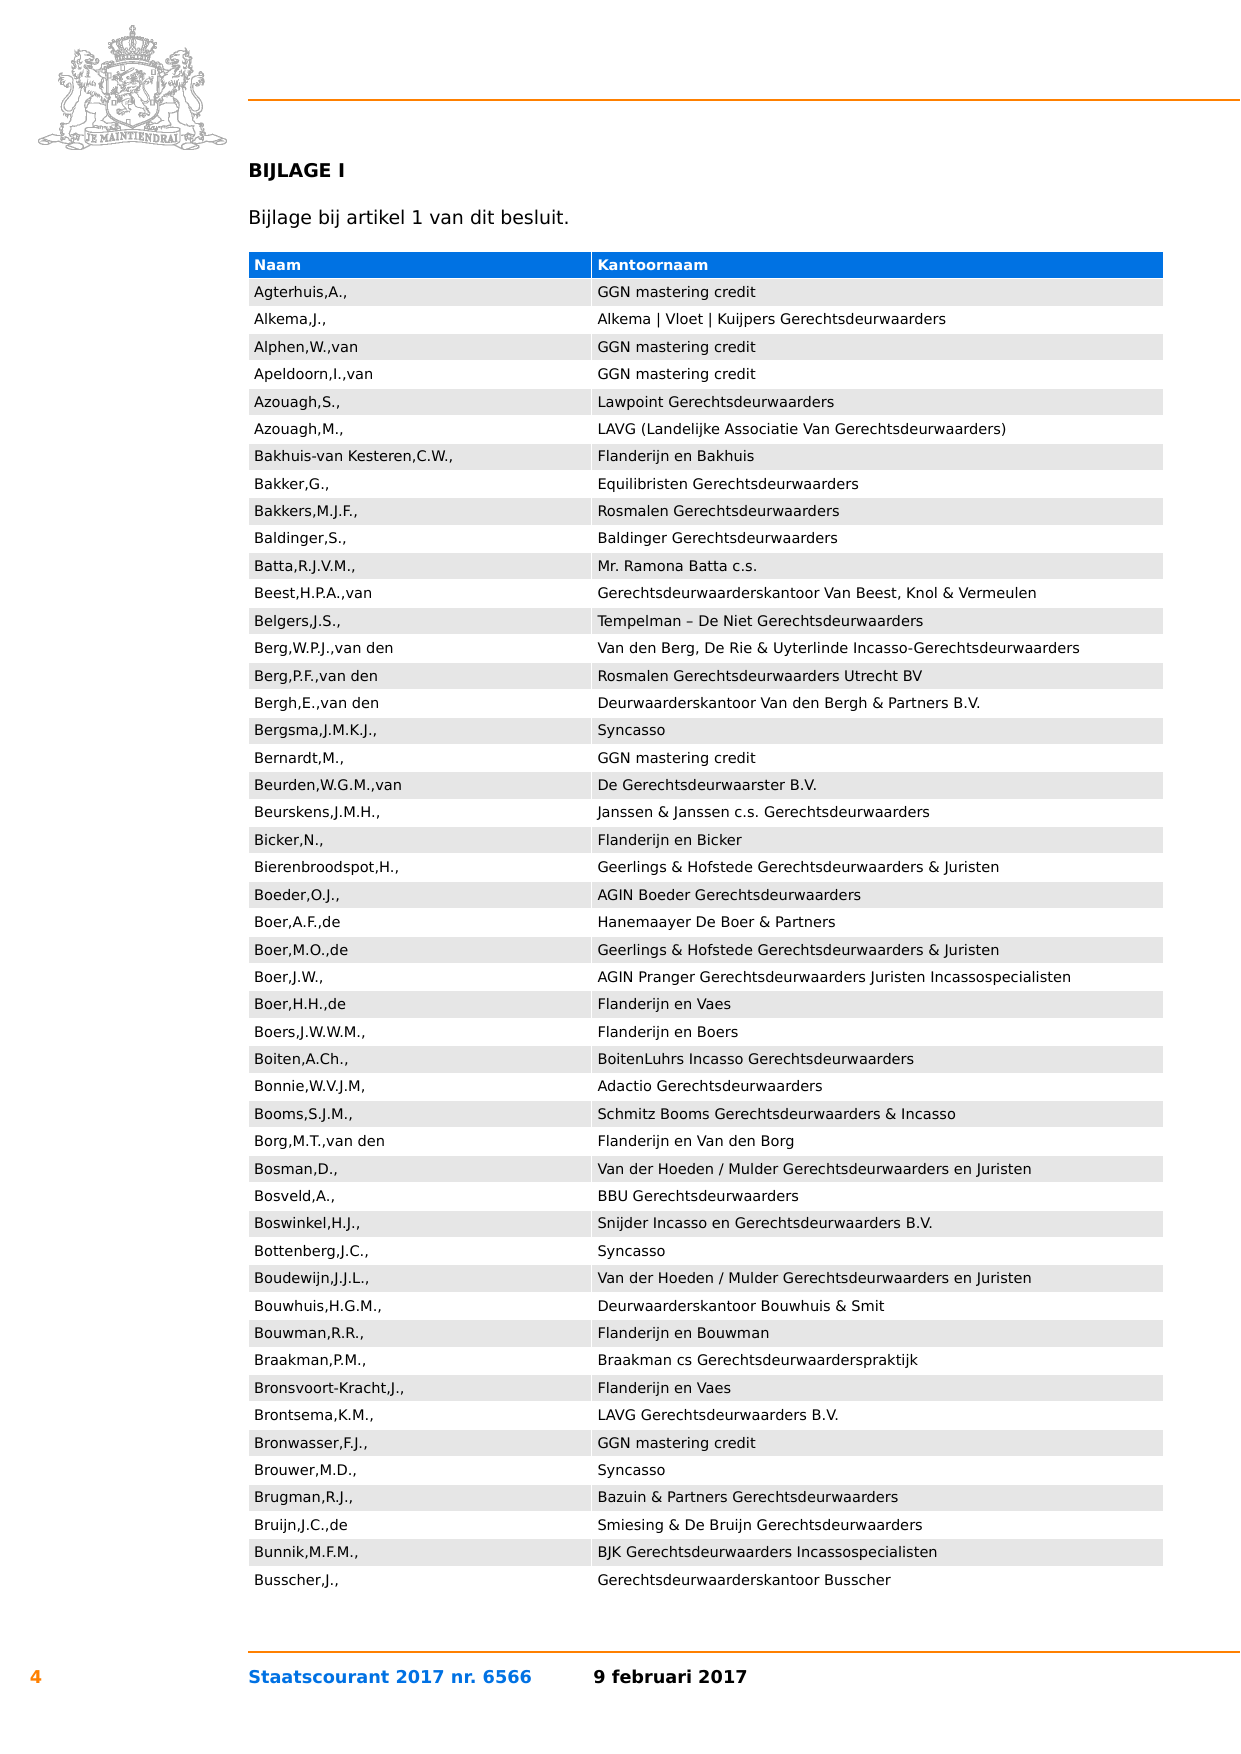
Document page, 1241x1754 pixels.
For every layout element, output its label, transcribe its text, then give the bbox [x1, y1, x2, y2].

table_cell Tempelman – De Niet Gerechtsdeurwaarders [592, 608, 1163, 634]
table_cell Batta,R.J.V.M., [249, 553, 591, 579]
table_cell Flanderijn en Bicker [592, 827, 1163, 853]
table_cell Bernardt,M., [249, 745, 591, 771]
table_cell Boiten,A.Ch., [249, 1046, 591, 1073]
table_cell Boer,J.W., [249, 964, 591, 990]
table_cell Bicker,N., [249, 827, 591, 853]
table_cell Brugman,R.J., [249, 1485, 591, 1511]
table_cell Hanemaayer De Boer & Partners [592, 909, 1163, 936]
table_cell Boeder,O.J., [249, 882, 591, 908]
table_cell AGIN Boeder Gerechtsdeurwaarders [592, 882, 1163, 908]
table_cell Braakman,P.M., [249, 1348, 591, 1374]
table_cell Azouagh,S., [249, 389, 591, 415]
table_cell Agterhuis,A., [249, 279, 591, 306]
table_cell Bakker,G., [249, 471, 591, 497]
table_header Naam [249, 252, 591, 278]
table_cell LAVG (Landelijke Associatie Van Gerechtsdeurwaarders) [592, 416, 1163, 442]
table_cell Bazuin & Partners Gerechtsdeurwaarders [592, 1485, 1163, 1511]
table_cell BJK Gerechtsdeurwaarders Incassospecialisten [592, 1539, 1163, 1566]
table_cell BBU Gerechtsdeurwaarders [592, 1183, 1163, 1209]
table_cell Smiesing & De Bruijn Gerechtsdeurwaarders [592, 1512, 1163, 1538]
table_cell Deurwaarderskantoor Bouwhuis & Smit [592, 1293, 1163, 1319]
table_cell Van der Hoeden / Mulder Gerechtsdeurwaarders en Juristen [592, 1156, 1163, 1182]
table_cell Booms,S.J.M., [249, 1101, 591, 1127]
table_cell GGN mastering credit [592, 279, 1163, 306]
table_cell Apeldoorn,I.,van [249, 361, 591, 388]
table_cell Bierenbroodspot,H., [249, 855, 591, 881]
table_cell Baldinger Gerechtsdeurwaarders [592, 526, 1163, 552]
table_cell Beest,H.P.A.,van [249, 581, 591, 607]
table_cell Bouwman,R.R., [249, 1320, 591, 1347]
table_cell Beurden,W.G.M.,van [249, 772, 591, 799]
table_cell GGN mastering credit [592, 334, 1163, 360]
table_cell Belgers,J.S., [249, 608, 591, 634]
table_cell Syncasso [592, 718, 1163, 744]
table_cell Bunnik,M.F.M., [249, 1539, 591, 1566]
table_cell Flanderijn en Boers [592, 1019, 1163, 1045]
table_cell AGIN Pranger Gerechtsdeurwaarders Juristen Incassospecialisten [592, 964, 1163, 990]
table_cell Beurskens,J.M.H., [249, 800, 591, 826]
table_cell Flanderijn en Vaes [592, 991, 1163, 1018]
table_cell Berg,P.F.,van den [249, 663, 591, 689]
table_cell Bonnie,W.V.J.M, [249, 1074, 591, 1100]
table_cell Alkema,J., [249, 307, 591, 333]
subtitle BIJLAGE I [248, 160, 1163, 182]
table_cell Janssen & Janssen c.s. Gerechtsdeurwaarders [592, 800, 1163, 826]
table_cell Bronwasser,F.J., [249, 1430, 591, 1456]
table_cell Lawpoint Gerechtsdeurwaarders [592, 389, 1163, 415]
table_cell Azouagh,M., [249, 416, 591, 442]
table_cell LAVG Gerechtsdeurwaarders B.V. [592, 1403, 1163, 1429]
table_cell Boudewijn,J.J.L., [249, 1265, 591, 1292]
table_cell Van den Berg, De Rie & Uyterlinde Incasso-Gerechtsdeurwaarders [592, 635, 1163, 662]
table_cell Mr. Ramona Batta c.s. [592, 553, 1163, 579]
table_cell Bakkers,M.J.F., [249, 498, 591, 525]
table_cell Van der Hoeden / Mulder Gerechtsdeurwaarders en Juristen [592, 1265, 1163, 1292]
table_cell Bottenberg,J.C., [249, 1238, 591, 1264]
table_cell Bouwhuis,H.G.M., [249, 1293, 591, 1319]
picture [38, 25, 227, 150]
table_cell Alphen,W.,van [249, 334, 591, 360]
table_cell Baldinger,S., [249, 526, 591, 552]
text Bijlage bij artikel 1 van dit besluit. [248, 207, 1163, 229]
table_cell Rosmalen Gerechtsdeurwaarders [592, 498, 1163, 525]
table_cell Boers,J.W.W.M., [249, 1019, 591, 1045]
table_cell Flanderijn en Vaes [592, 1375, 1163, 1401]
table_cell Boer,M.O.,de [249, 937, 591, 963]
table_cell Boer,H.H.,de [249, 991, 591, 1018]
table_cell Gerechtsdeurwaarderskantoor Van Beest, Knol & Vermeulen [592, 581, 1163, 607]
table_cell Schmitz Booms Gerechtsdeurwaarders & Incasso [592, 1101, 1163, 1127]
table_cell Geerlings & Hofstede Gerechtsdeurwaarders & Juristen [592, 937, 1163, 963]
table_cell Bergsma,J.M.K.J., [249, 718, 591, 744]
table_cell Brouwer,M.D., [249, 1457, 591, 1483]
table_cell Boer,A.F.,de [249, 909, 591, 936]
table_cell Adactio Gerechtsdeurwaarders [592, 1074, 1163, 1100]
table_cell Bosman,D., [249, 1156, 591, 1182]
table_cell Brontsema,K.M., [249, 1403, 591, 1429]
table_cell Geerlings & Hofstede Gerechtsdeurwaarders & Juristen [592, 855, 1163, 881]
table_cell Bergh,E.,van den [249, 690, 591, 716]
table_cell GGN mastering credit [592, 745, 1163, 771]
table_cell Equilibristen Gerechtsdeurwaarders [592, 471, 1163, 497]
table_cell Berg,W.P.J.,van den [249, 635, 591, 662]
table_header Kantoornaam [592, 252, 1163, 278]
table_cell Flanderijn en Van den Borg [592, 1129, 1163, 1155]
table_cell Boswinkel,H.J., [249, 1211, 591, 1237]
table_cell BoitenLuhrs Incasso Gerechtsdeurwaarders [592, 1046, 1163, 1073]
table_cell Flanderijn en Bouwman [592, 1320, 1163, 1347]
table_cell De Gerechtsdeurwaarster B.V. [592, 772, 1163, 799]
table_cell GGN mastering credit [592, 1430, 1163, 1456]
table_cell Deurwaarderskantoor Van den Bergh & Partners B.V. [592, 690, 1163, 716]
table_cell GGN mastering credit [592, 361, 1163, 388]
table_cell Flanderijn en Bakhuis [592, 444, 1163, 470]
table_cell Bakhuis-van Kesteren,C.W., [249, 444, 591, 470]
table_cell Bruijn,J.C.,de [249, 1512, 591, 1538]
table_cell Rosmalen Gerechtsdeurwaarders Utrecht BV [592, 663, 1163, 689]
table_cell Busscher,J., [249, 1567, 591, 1593]
table_cell Syncasso [592, 1238, 1163, 1264]
table_cell Snijder Incasso en Gerechtsdeurwaarders B.V. [592, 1211, 1163, 1237]
table_cell Syncasso [592, 1457, 1163, 1483]
table_cell Alkema | Vloet | Kuijpers Gerechtsdeurwaarders [592, 307, 1163, 333]
table_cell Bosveld,A., [249, 1183, 591, 1209]
table_cell Borg,M.T.,van den [249, 1129, 591, 1155]
table_cell Braakman cs Gerechtsdeurwaarderspraktijk [592, 1348, 1163, 1374]
table_cell Bronsvoort-Kracht,J., [249, 1375, 591, 1401]
table_cell Gerechtsdeurwaarderskantoor Busscher [592, 1567, 1163, 1593]
